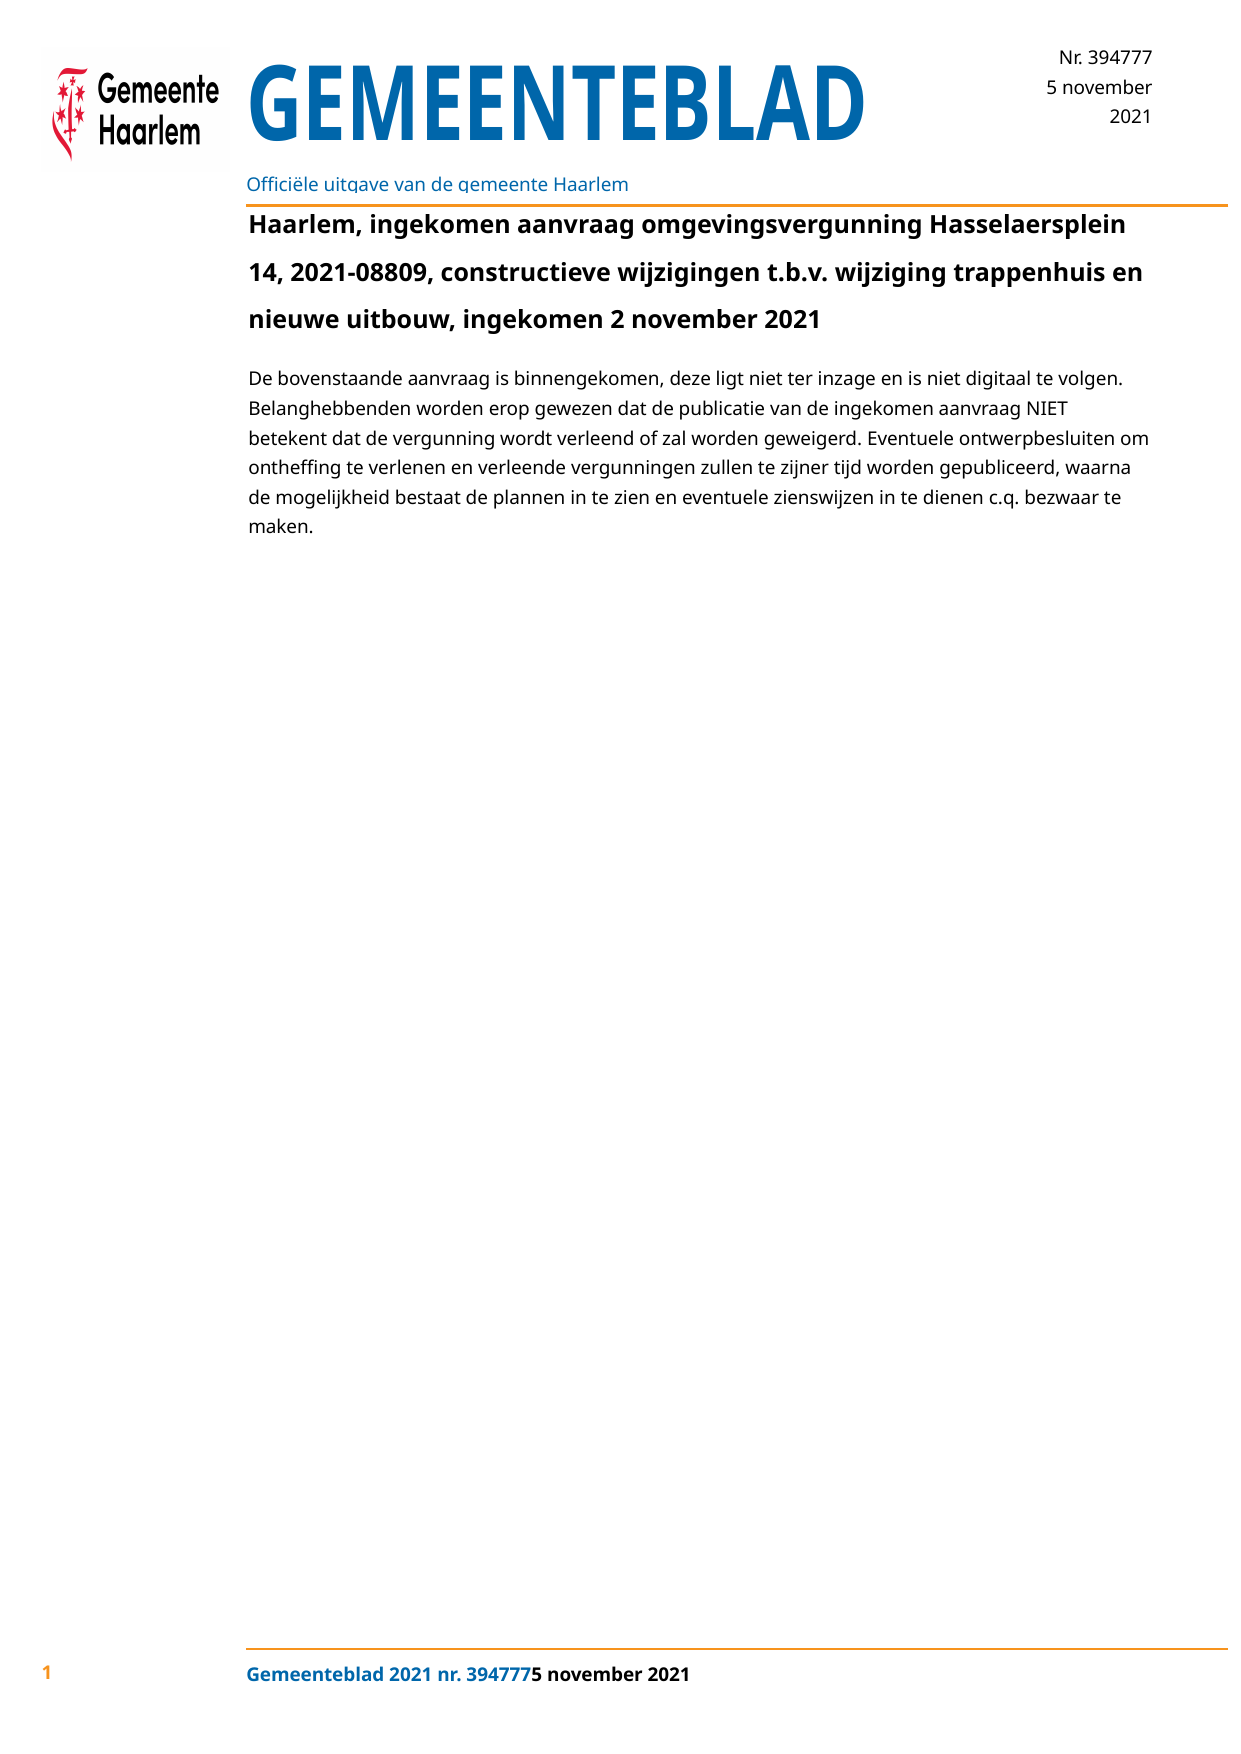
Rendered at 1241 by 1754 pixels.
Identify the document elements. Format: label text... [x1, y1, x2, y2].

text De bovenstaande aanvraag is binnengekomen, deze ligt niet ter inzage en is niet digitaal te volgen. Belanghebbenden worden erop gewezen dat de publicatie van de ingekomen aanvraag NIET betekent dat de vergunning wordt verleend of zal worden geweigerd. Eventuele ontwerpbesluiten om ontheffing te verlenen en verleende vergunningen zullen te zijner tijd worden gepubliceerd, waarna de mogelijkheid bestaat de plannen in te zien en eventuele zienswijzen in te dienen c.q. bezwaar te maken. [248, 366, 1152, 539]
text Haarlem, ingekomen aanvraag omgevingsvergunning Hasselaersplein 14, 2021-08809, constructieve wijzigingen t.b.v. wijziging trappenhuis en nieuwe uitbouw, ingekomen 2 november 2021 [248, 207, 1152, 336]
picture [41, 47, 231, 172]
